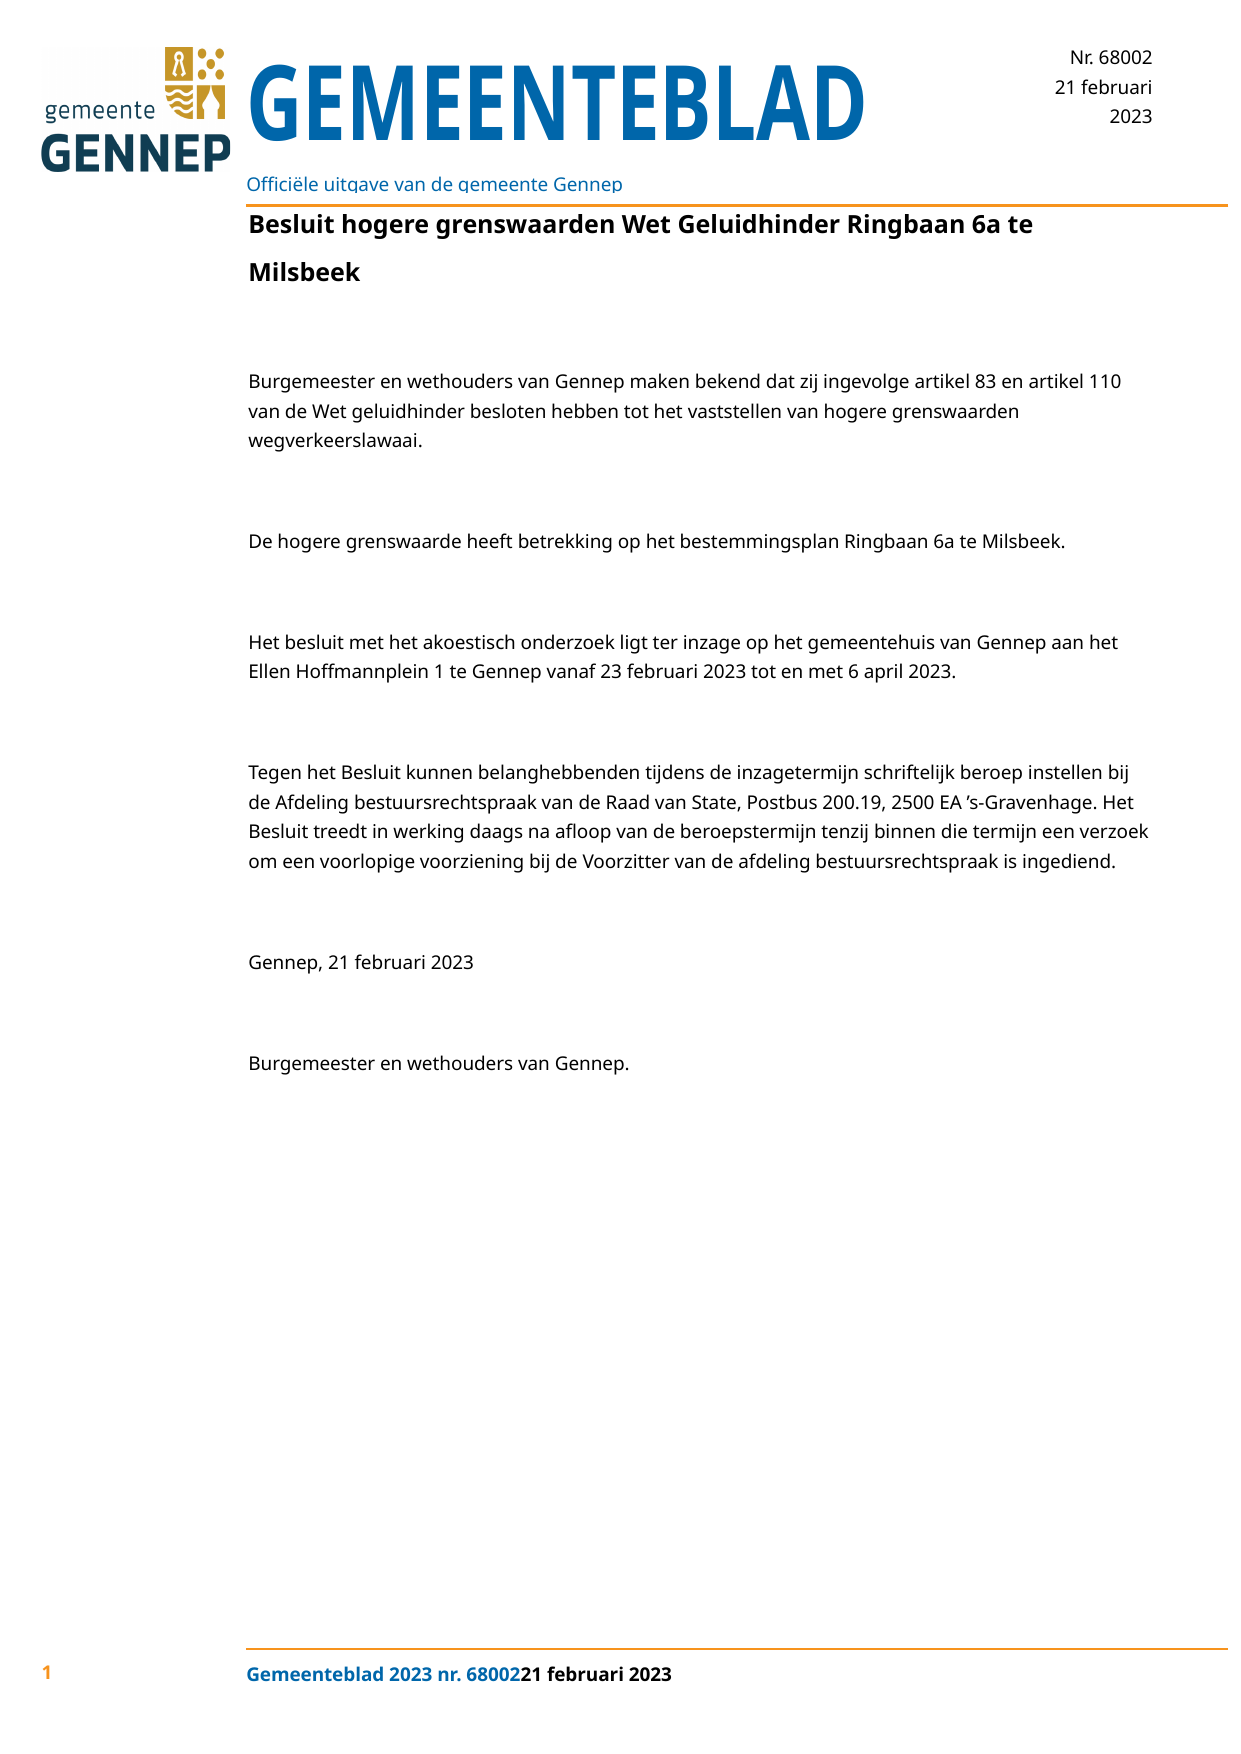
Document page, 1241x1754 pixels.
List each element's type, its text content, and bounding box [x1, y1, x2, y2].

text Burgemeester en wethouders van Gennep maken bekend dat zij ingevolge artikel 83 en artikel 110 van de Wet geluidhinder besloten hebben tot het vaststellen van hogere grenswaarden wegverkeerslawaai. [248, 368, 1152, 453]
text Besluit hogere grenswaarden Wet Geluidhinder Ringbaan 6a te Milsbeek [248, 207, 1152, 288]
picture [41, 47, 231, 172]
text Burgemeester en wethouders van Gennep. [248, 1050, 1152, 1076]
text De hogere grenswaarde heeft betrekking op het bestemmingsplan Ringbaan 6a te Milsbeek. [248, 528, 1152, 554]
text Gennep, 21 februari 2023 [248, 949, 1152, 975]
text Tegen het Besluit kunnen belanghebbenden tijdens de inzagetermijn schriftelijk beroep instellen bij de Afdeling bestuursrechtspraak van de Raad van State, Postbus 200.19, 2500 EA ’s-Gravenhage. Het Besluit treedt in werking daags na afloop van de beroepstermijn tenzij binnen die termijn een verzoek om een voorlopige voorziening bij de Voorzitter van de afdeling bestuursrechtspraak is ingediend. [248, 759, 1152, 874]
text Het besluit met het akoestisch onderzoek ligt ter inzage op het gemeentehuis van Gennep aan het Ellen Hoffmannplein 1 te Gennep vanaf 23 februari 2023 tot en met 6 april 2023. [248, 629, 1152, 684]
